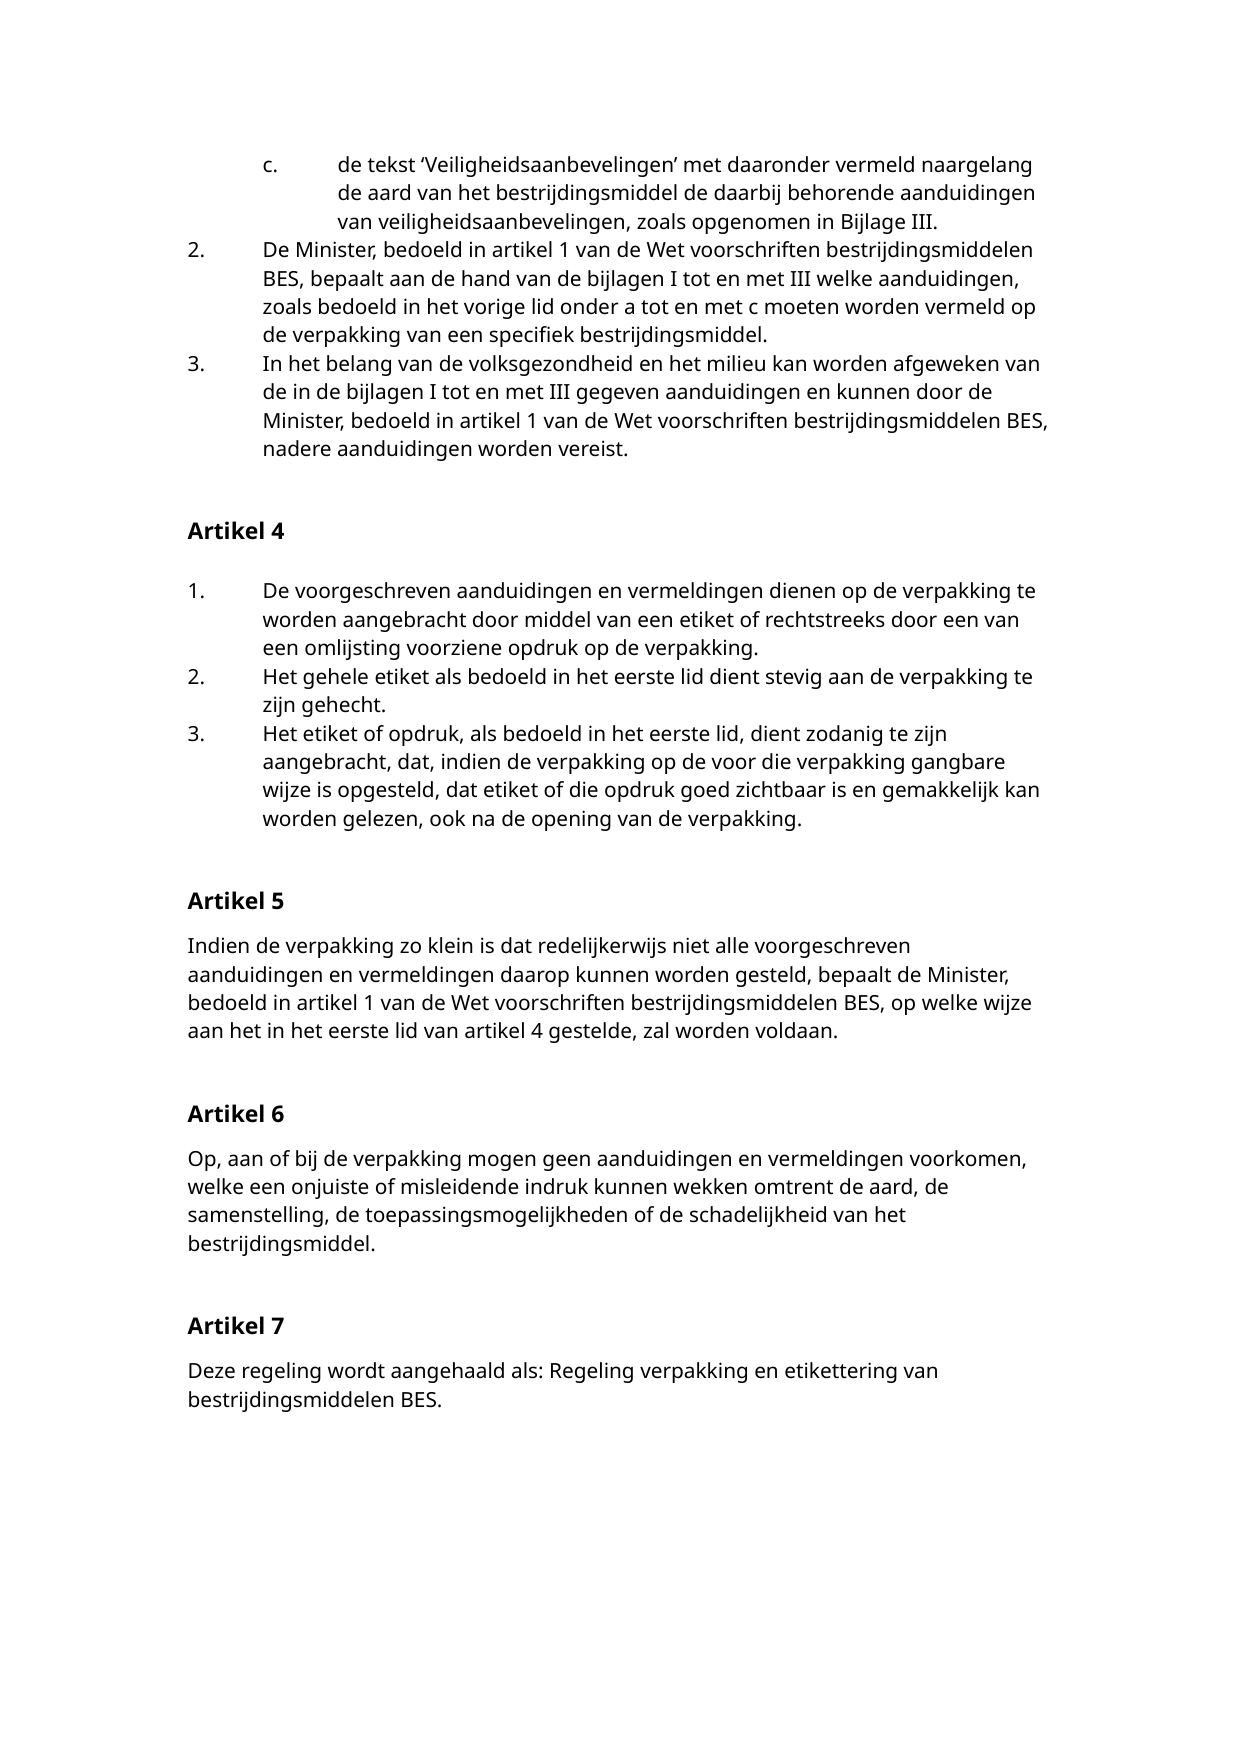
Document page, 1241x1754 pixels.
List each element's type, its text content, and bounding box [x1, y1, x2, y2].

subtitle Artikel 7 [187, 1310, 1053, 1341]
subtitle Artikel 5 [187, 885, 1053, 916]
subtitle Artikel 6 [187, 1097, 1053, 1129]
list Het etiket of opdruk, als bedoeld in het eerste lid, dient zodanig te zijn aangebracht, dat, indien de verpakking op de voor die verpakking gangbare wijze is opgesteld, dat etiket of die opdruk goed zichtbaar is en gemakkelijk kan worden gelezen, ook na de opening van de verpakking. [187, 719, 1053, 832]
subtitle Artikel 4 [187, 515, 1053, 547]
list Het gehele etiket als bedoeld in het eerste lid dient stevig aan de verpakking te zijn gehecht. [187, 662, 1053, 719]
list In het belang van de volksgezondheid en het milieu kan worden afgeweken van de in de bijlagen I tot en met III gegeven aanduidingen en kunnen door de Minister, bedoeld in artikel 1 van de Wet voorschriften bestrijdingsmiddelen BES, nadere aanduidingen worden vereist. [187, 349, 1053, 463]
list De Minister, bedoeld in artikel 1 van de Wet voorschriften bestrijdingsmiddelen BES, bepaalt aan de hand van de bijlagen I tot en met III welke aanduidingen, zoals bedoeld in het vorige lid onder a tot en met c moeten worden vermeld op de verpakking van een specifiek bestrijdingsmiddel. [187, 235, 1053, 349]
list de tekst ‘Veiligheidsaanbevelingen’ met daaronder vermeld naargelang de aard van het bestrijdingsmiddel de daarbij behorende aanduidingen van veiligheidsaanbevelingen, zoals opgenomen in Bijlage III. [262, 150, 1053, 235]
text Op, aan of bij de verpakking mogen geen aanduidingen en vermeldingen voorkomen, welke een onjuiste of misleidende indruk kunnen wekken omtrent de aard, de samenstelling, de toepassingsmogelijkheden of de schadelijkheid van het bestrijdingsmiddel. [187, 1144, 1053, 1257]
text Indien de verpakking zo klein is dat redelijkerwijs niet alle voorgeschreven aanduidingen en vermeldingen daarop kunnen worden gesteld, bepaalt de Minister, bedoeld in artikel 1 van de Wet voorschriften bestrijdingsmiddelen BES, op welke wijze aan het in het eerste lid van artikel 4 gestelde, zal worden voldaan. [187, 931, 1053, 1045]
text Deze regeling wordt aangehaald als: Regeling verpakking en etikettering van bestrijdingsmiddelen BES. [187, 1356, 1053, 1413]
list De voorgeschreven aanduidingen en vermeldingen dienen op de verpakking te worden aangebracht door middel van een etiket of rechtstreeks door een van een omlijsting voorziene opdruk op de verpakking. [187, 577, 1053, 662]
